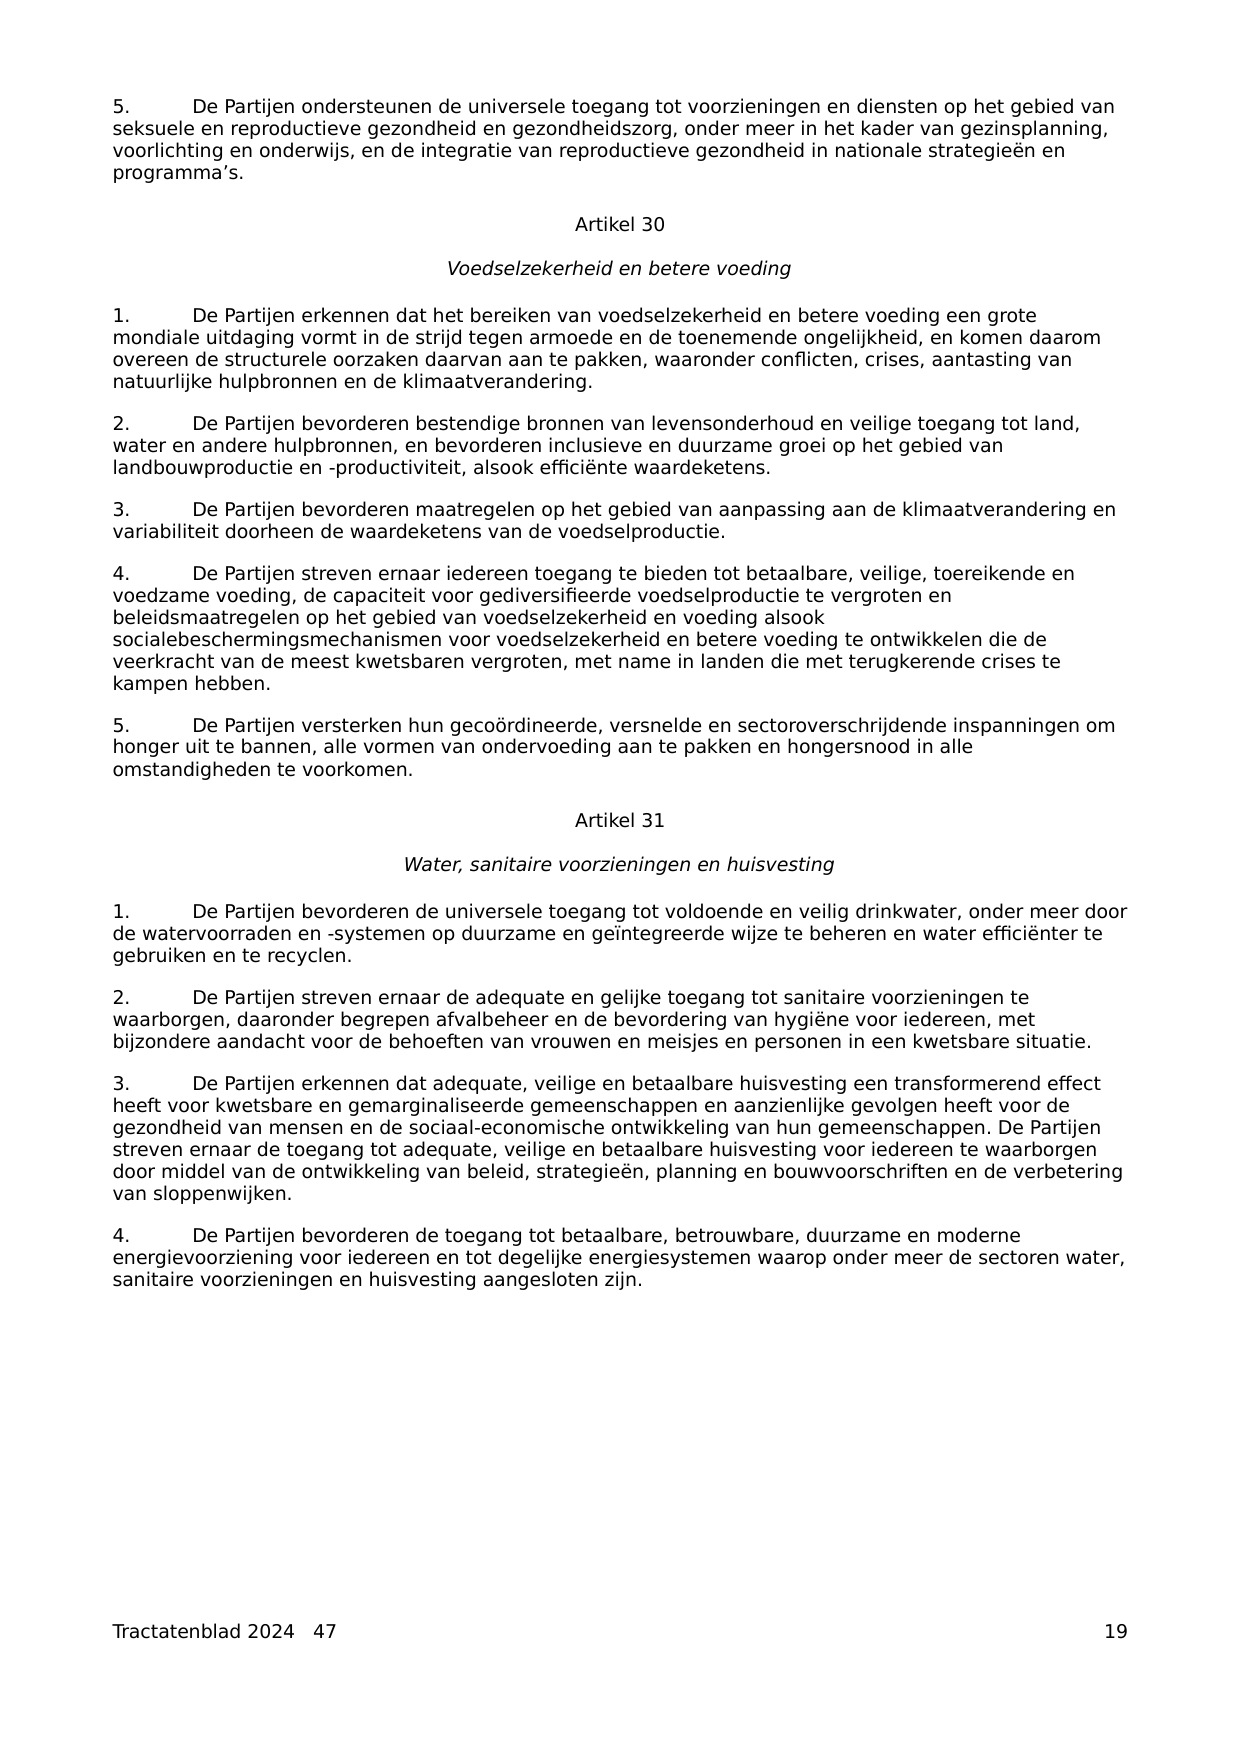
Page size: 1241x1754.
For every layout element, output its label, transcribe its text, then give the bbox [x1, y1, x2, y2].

text 1. De Partijen erkennen dat het bereiken van voedselzekerheid en betere voeding een grote mondiale uitdaging vormt in de strijd tegen armoede en de toenemende ongelijkheid, en komen daarom overeen de structurele oorzaken daarvan aan te pakken, waaronder conflicten, crises, aantasting van natuurlijke hulpbronnen en de klimaatverandering. [112, 305, 1128, 393]
text 3. De Partijen erkennen dat adequate, veilige en betaalbare huisvesting een transformerend effect heeft voor kwetsbare en gemarginaliseerde gemeenschappen en aanzienlijke gevolgen heeft voor de gezondheid van mensen en de sociaal-economische ontwikkeling van hun gemeenschappen. De Partijen streven ernaar de toegang tot adequate, veilige en betaalbare huisvesting voor iedereen te waarborgen door middel van de ontwikkeling van beleid, strategieën, planning en bouwvoorschriften en de verbetering van sloppenwijken. [112, 1073, 1128, 1205]
text 3. De Partijen bevorderen maatregelen op het gebied van aanpassing aan de klimaatverandering en variabiliteit doorheen de waardeketens van de voedselproductie. [112, 499, 1128, 543]
text 4. De Partijen bevorderen de toegang tot betaalbare, betrouwbare, duurzame en moderne energievoorziening voor iedereen en tot degelijke energiesystemen waarop onder meer de sectoren water, sanitaire voorzieningen en huisvesting aangesloten zijn. [112, 1225, 1128, 1291]
text 5. De Partijen versterken hun gecoördineerde, versnelde en sectoroverschrijdende inspanningen om honger uit te bannen, alle vormen van ondervoeding aan te pakken en hongersnood in alle omstandigheden te voorkomen. [112, 714, 1128, 780]
text 1. De Partijen bevorderen de universele toegang tot voldoende en veilig drinkwater, onder meer door de watervoorraden en -systemen op duurzame en geïntegreerde wijze te beheren en water efficiënter te gebruiken en te recyclen. [112, 901, 1128, 967]
text 2. De Partijen streven ernaar de adequate en gelijke toegang tot sanitaire voorzieningen te waarborgen, daaronder begrepen afvalbeheer en de bevordering van hygiëne voor iedereen, met bijzondere aandacht voor de behoeften van vrouwen en meisjes en personen in een kwetsbare situatie. [112, 987, 1128, 1053]
text 2. De Partijen bevorderen bestendige bronnen van levensonderhoud en veilige toegang tot land, water en andere hulpbronnen, en bevorderen inclusieve en duurzame groei op het gebied van landbouwproductie en -productiviteit, alsook efficiënte waardeketens. [112, 413, 1128, 479]
text 4. De Partijen streven ernaar iedereen toegang te bieden tot betaalbare, veilige, toereikende en voedzame voeding, de capaciteit voor gediversifieerde voedselproductie te vergroten en beleidsmaatregelen op het gebied van voedselzekerheid en voeding alsook socialebeschermingsmechanismen voor voedselzekerheid en betere voeding te ontwikkelen die de veerkracht van de meest kwetsbaren vergroten, met name in landen die met terugkerende crises te kampen hebben. [112, 563, 1128, 694]
subtitle Artikel 30 Voedselzekerheid en betere voeding [112, 214, 1128, 280]
text 5. De Partijen ondersteunen de universele toegang tot voorzieningen en diensten op het gebied van seksuele en reproductieve gezondheid en gezondheidszorg, onder meer in het kader van gezinsplanning, voorlichting en onderwijs, en de integratie van reproductieve gezondheid in nationale strategieën en programma’s. [112, 96, 1128, 184]
subtitle Artikel 31 Water, sanitaire voorzieningen en huisvesting [112, 810, 1128, 876]
